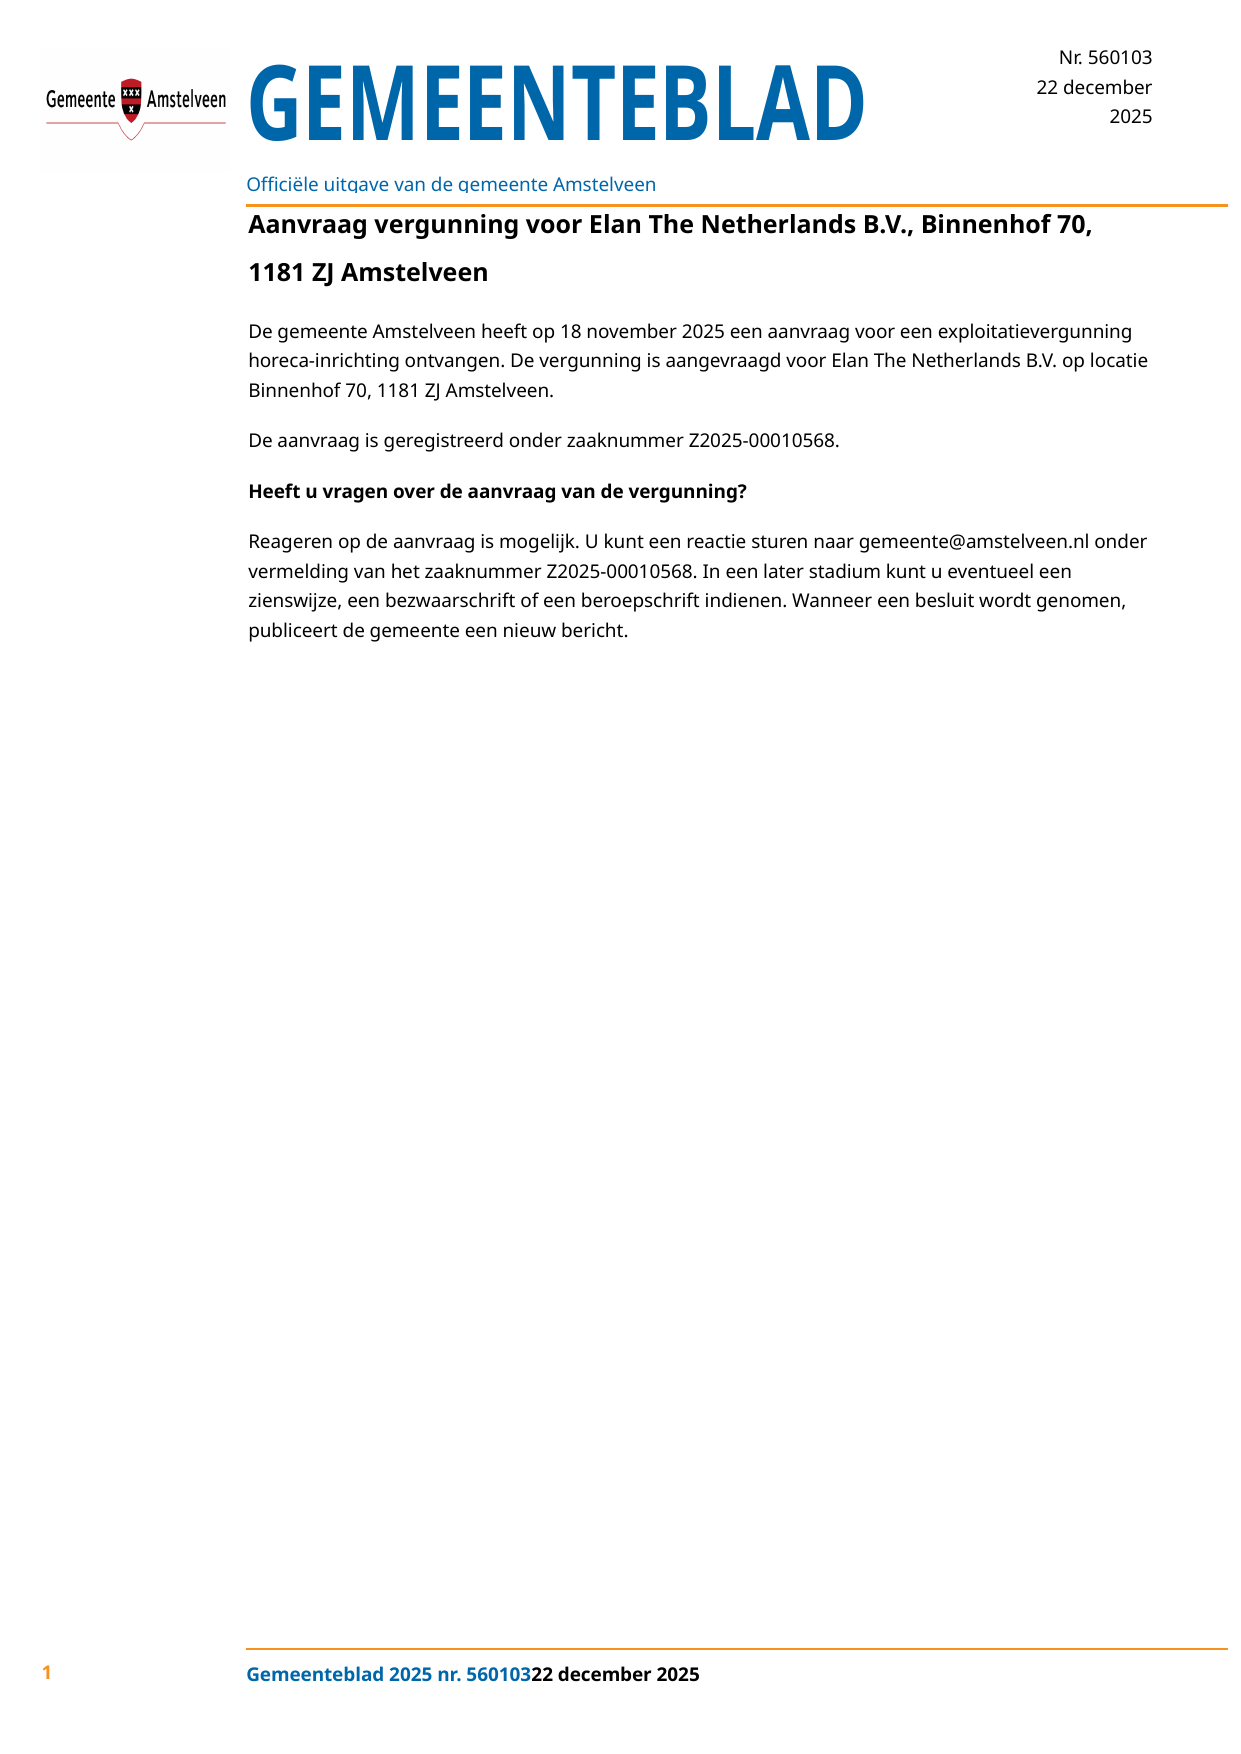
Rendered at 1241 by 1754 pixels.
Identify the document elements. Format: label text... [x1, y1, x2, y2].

picture [41, 47, 231, 172]
text De aanvraag is geregistreerd onder zaaknummer Z2025-00010568. [248, 427, 1152, 453]
text Heeft u vragen over de aanvraag van de vergunning? [248, 478, 1152, 504]
text Reageren op de aanvraag is mogelijk. U kunt een reactie sturen naar gemeente@amstelveen.nl onder vermelding van het zaaknummer Z2025-00010568. In een later stadium kunt u eventueel een zienswijze, een bezwaarschrift of een beroepschrift indienen. Wanneer een besluit wordt genomen, publiceert de gemeente een nieuw bericht. [248, 528, 1152, 643]
text De gemeente Amstelveen heeft op 18 november 2025 een aanvraag voor een exploitatievergunning horeca-inrichting ontvangen. De vergunning is aangevraagd voor Elan The Netherlands B.V. op locatie Binnenhof 70, 1181 ZJ Amstelveen. [248, 318, 1152, 403]
text Aanvraag vergunning voor Elan The Netherlands B.V., Binnenhof 70, 1181 ZJ Amstelveen [248, 207, 1152, 288]
